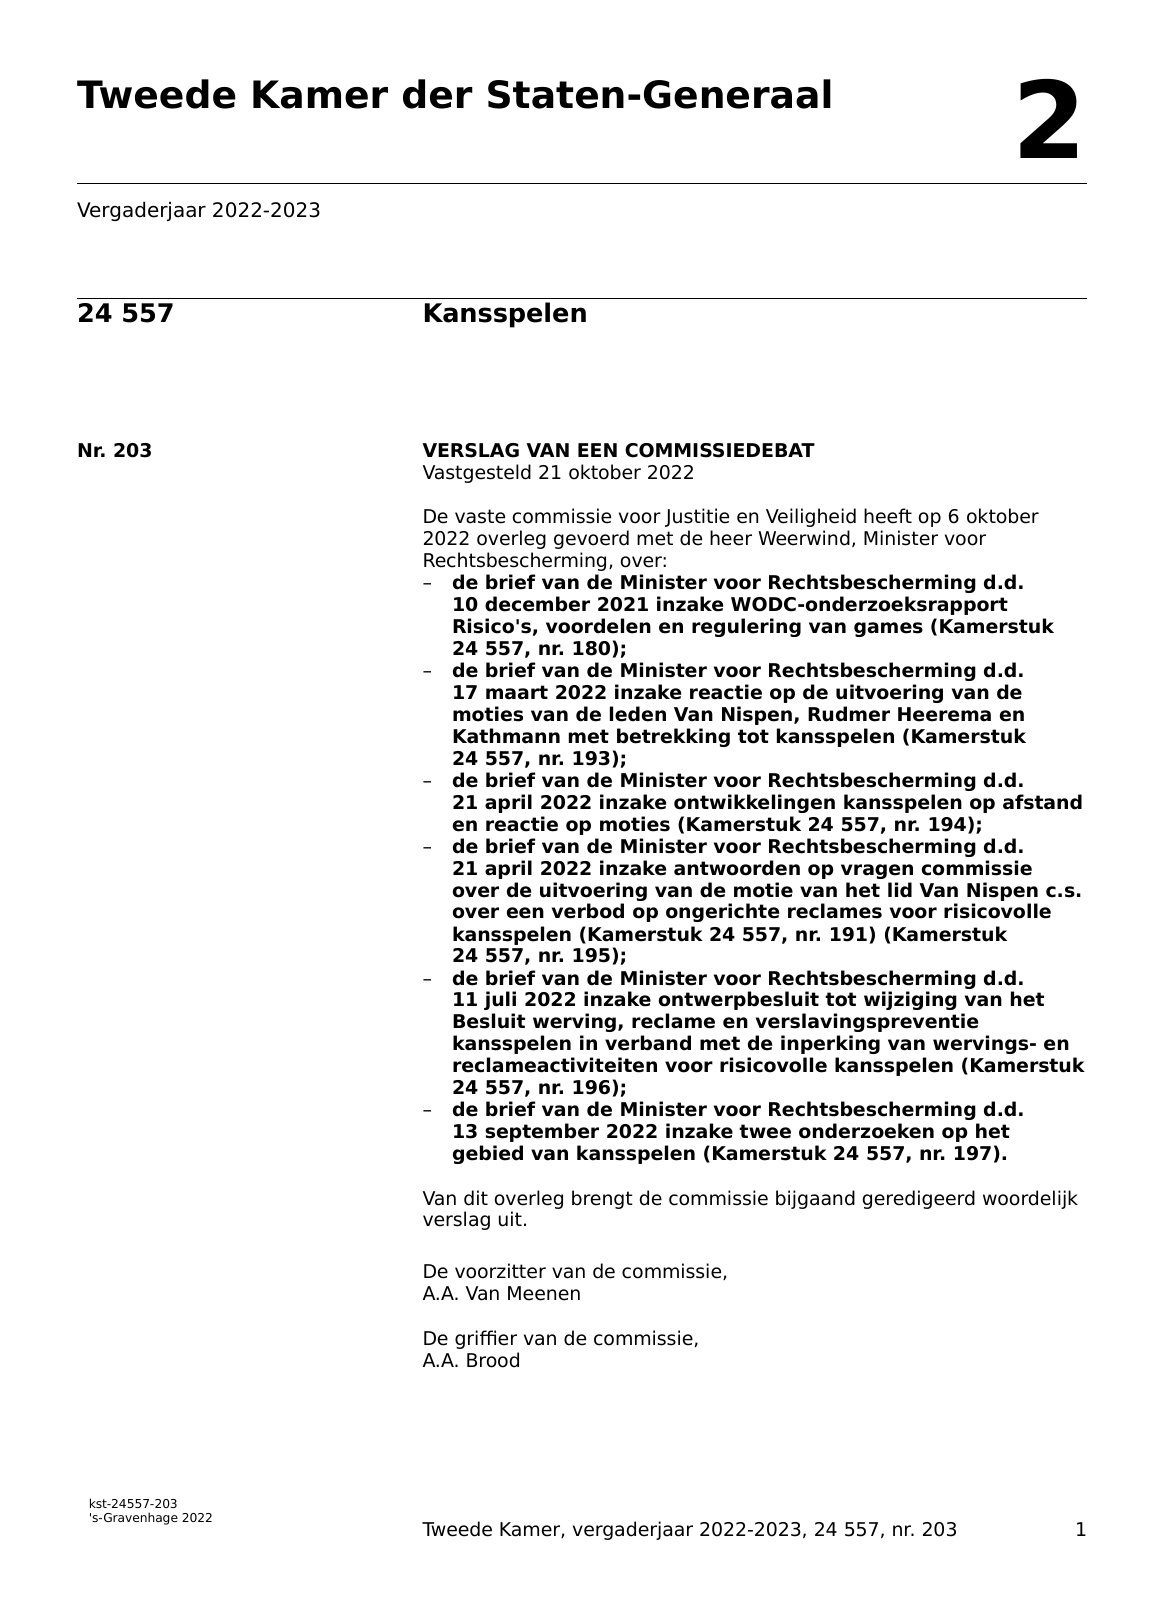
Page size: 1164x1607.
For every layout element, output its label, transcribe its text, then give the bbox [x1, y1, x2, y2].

text – de brief van de Minister voor Rechtsbescherming d.d. 21 april 2022 inzake ontwikkelingen kansspelen op afstand en reactie op moties (Kamerstuk 24 557, nr. 194); [422, 769, 1087, 836]
text De voorzitter van de commissie, A.A. Van Meenen [422, 1261, 1087, 1305]
text De griffier van de commissie, A.A. Brood [422, 1327, 1087, 1371]
text – de brief van de Minister voor Rechtsbescherming d.d. 10 december 2021 inzake WODC-onderzoeksrapport Risico's, voordelen en regulering van games (Kamerstuk 24 557, nr. 180); [422, 572, 1087, 660]
text kst-24557-203 [88, 1497, 323, 1511]
table_header Tweede Kamer der Staten-Generaal [77, 59, 886, 183]
table_cell Vergaderjaar 2022-2023 [77, 184, 1087, 298]
text Vastgesteld 21 oktober 2022 [422, 462, 1087, 484]
text De vaste commissie voor Justitie en Veiligheid heeft op 6 oktober 2022 overleg gevoerd met de heer Weerwind, Minister voor Rechtsbescherming, over: [422, 506, 1087, 572]
subtitle 24 557 Kansspelen [77, 299, 1087, 329]
text – de brief van de Minister voor Rechtsbescherming d.d. 17 maart 2022 inzake reactie op de uitvoering van de moties van de leden Van Nispen, Rudmer Heerema en Kathmann met betrekking tot kansspelen (Kamerstuk 24 557, nr. 193); [422, 660, 1087, 769]
text – de brief van de Minister voor Rechtsbescherming d.d. 13 september 2022 inzake twee onderzoeken op het gebied van kansspelen (Kamerstuk 24 557, nr. 197). [422, 1099, 1087, 1165]
text – de brief van de Minister voor Rechtsbescherming d.d. 21 april 2022 inzake antwoorden op vragen commissie over de uitvoering van de motie van het lid Van Nispen c.s. over een verbod op ongerichte reclames voor risicovolle kansspelen (Kamerstuk 24 557, nr. 191) (Kamerstuk 24 557, nr. 195); [422, 836, 1087, 967]
text 's-Gravenhage 2022 [88, 1511, 323, 1525]
text – de brief van de Minister voor Rechtsbescherming d.d. 11 juli 2022 inzake ontwerpbesluit tot wijziging van het Besluit werving, reclame en verslavingspreventie kansspelen in verband met de inperking van wervings- en reclameactiviteiten voor risicovolle kansspelen (Kamerstuk 24 557, nr. 196); [422, 967, 1087, 1099]
table_header 2 [886, 59, 1087, 183]
text Van dit overleg brengt de commissie bijgaand geredigeerd woordelijk verslag uit. [422, 1187, 1087, 1231]
subtitle Nr. 203 VERSLAG VAN EEN COMMISSIEDEBAT [77, 440, 1087, 462]
